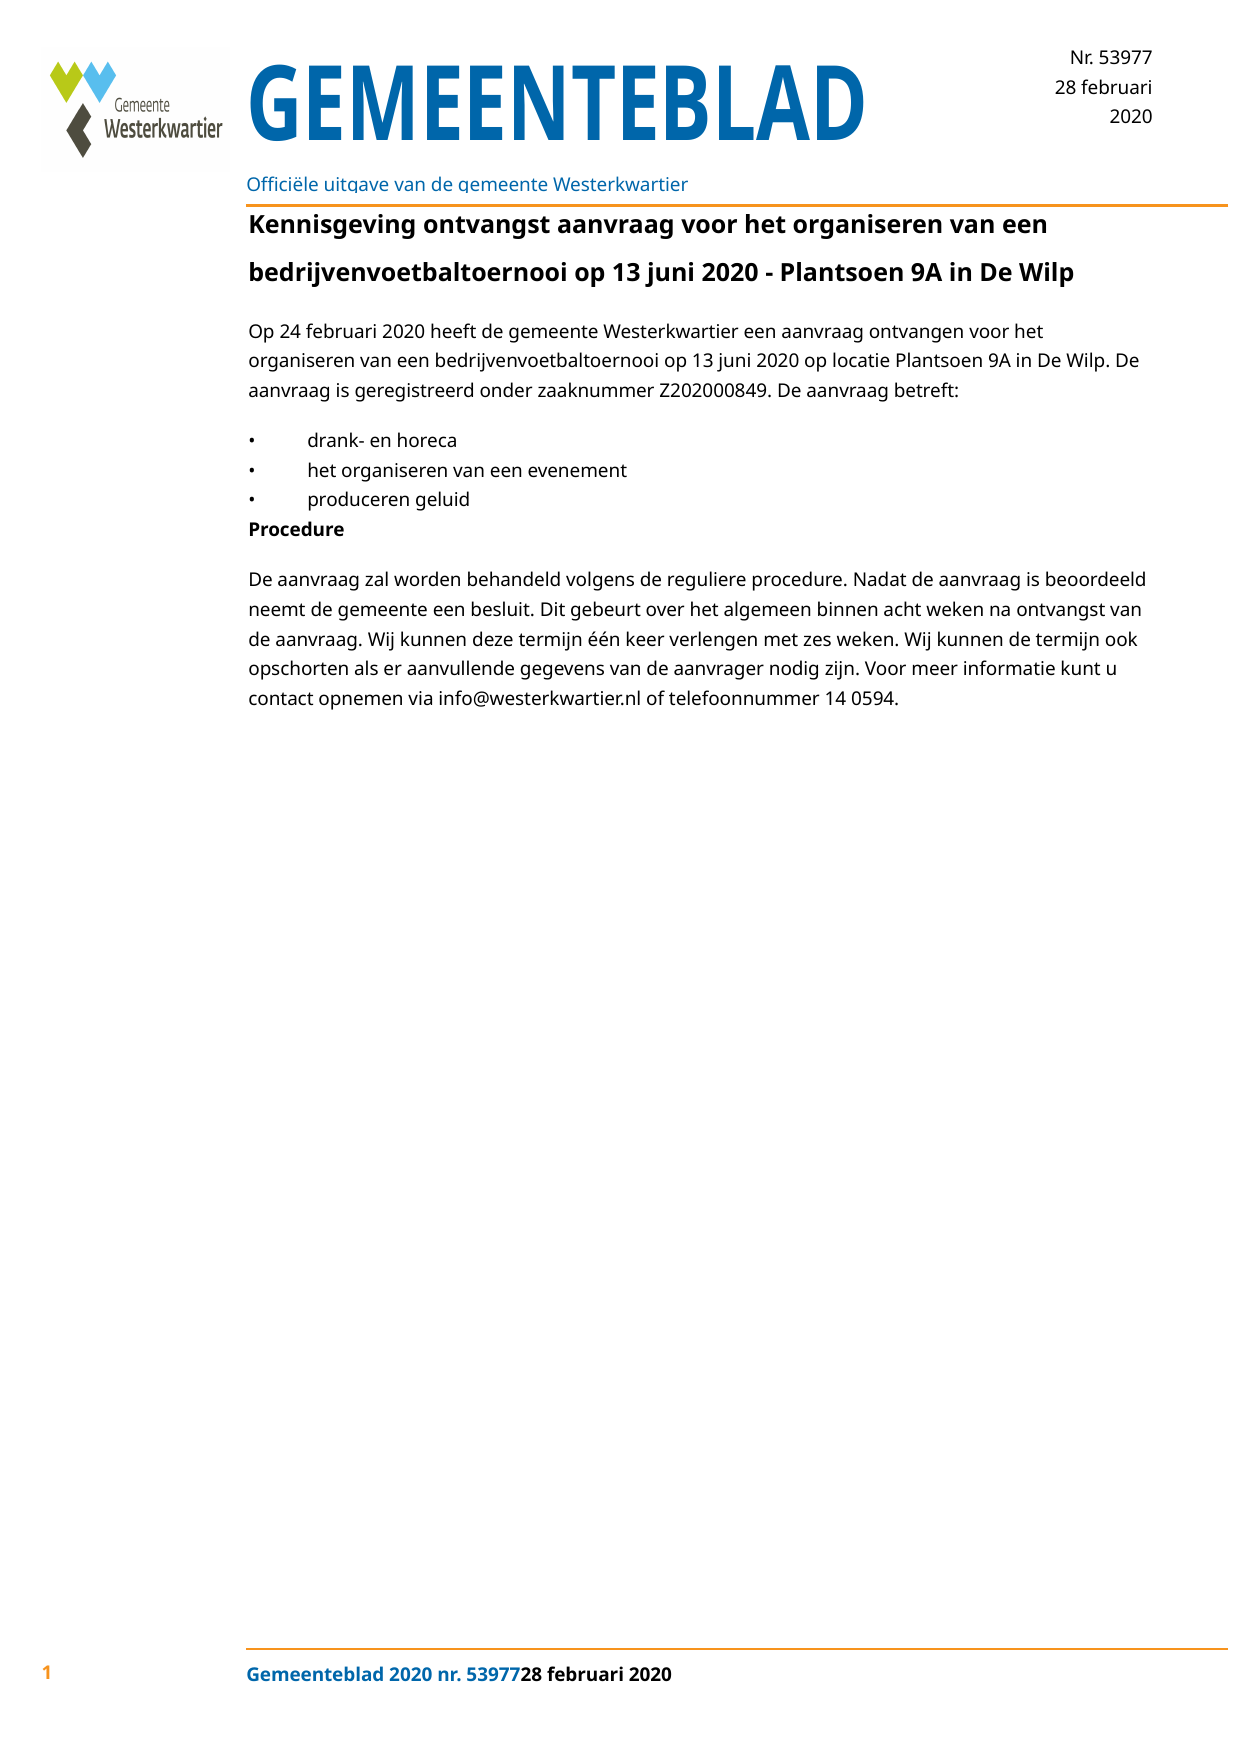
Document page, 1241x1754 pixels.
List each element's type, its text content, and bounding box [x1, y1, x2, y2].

text Op 24 februari 2020 heeft de gemeente Westerkwartier een aanvraag ontvangen voor het organiseren van een bedrijvenvoetbaltoernooi op 13 juni 2020 op locatie Plantsoen 9A in De Wilp. De aanvraag is geregistreerd onder zaaknummer Z202000849. De aanvraag betreft: [248, 318, 1152, 403]
text Kennisgeving ontvangst aanvraag voor het organiseren van een bedrijvenvoetbaltoernooi op 13 juni 2020 - Plantsoen 9A in De Wilp [248, 207, 1152, 288]
list drank- en horeca [248, 427, 1152, 453]
text Procedure [248, 516, 1152, 542]
list het organiseren van een evenement [248, 457, 1152, 483]
picture [41, 47, 231, 172]
text De aanvraag zal worden behandeld volgens de reguliere procedure. Nadat de aanvraag is beoordeeld neemt de gemeente een besluit. Dit gebeurt over het algemeen binnen acht weken na ontvangst van de aanvraag. Wij kunnen deze termijn één keer verlengen met zes weken. Wij kunnen de termijn ook opschorten als er aanvullende gegevens van de aanvrager nodig zijn. Voor meer informatie kunt u contact opnemen via info@westerkwartier.nl of telefoonnummer 14 0594. [248, 567, 1152, 711]
list produceren geluid [248, 487, 1152, 512]
